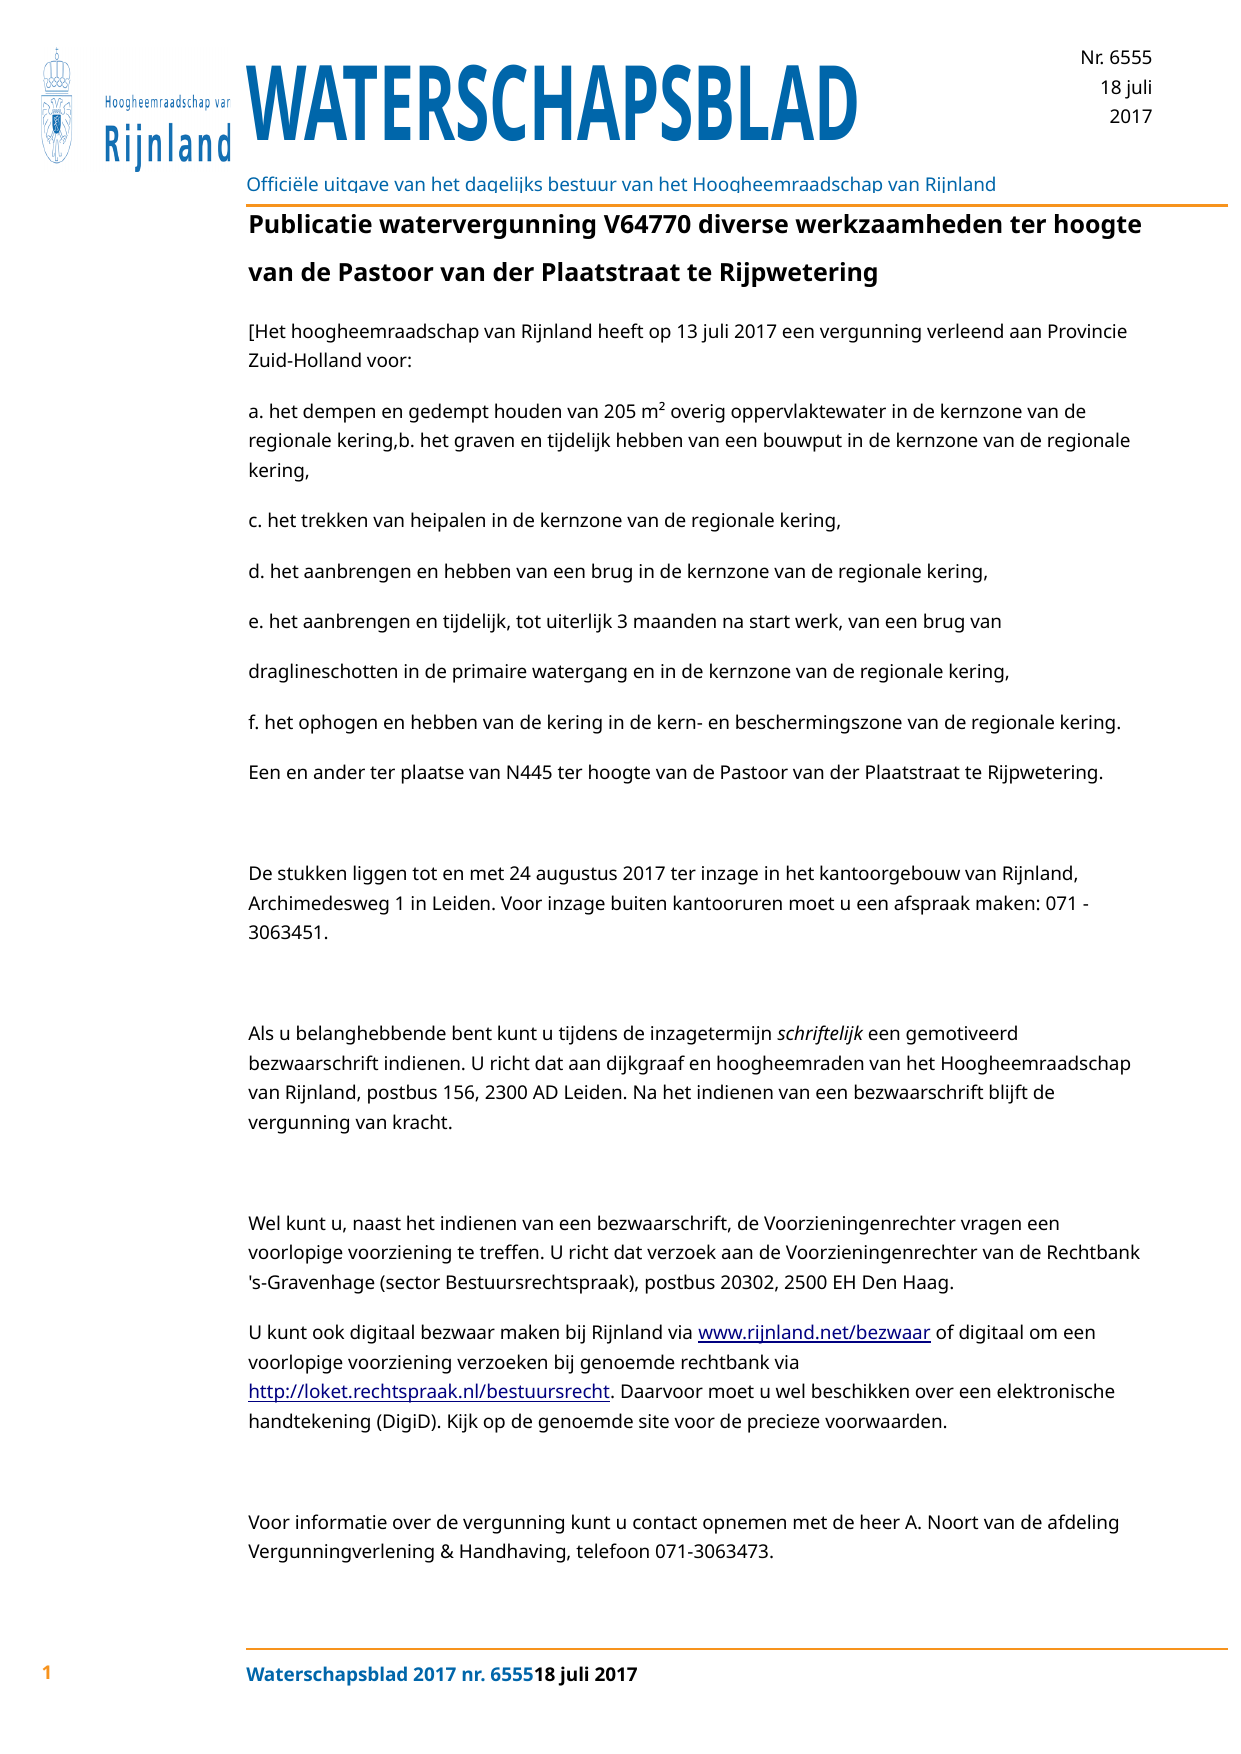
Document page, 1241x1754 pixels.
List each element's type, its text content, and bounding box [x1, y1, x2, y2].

text Als u belanghebbende bent kunt u tijdens de inzagetermijn schriftelijk een gemotiveerd bezwaarschrift indienen. U richt dat aan dijkgraaf en hoogheemraden van het Hoogheemraadschap van Rijnland, postbus 156, 2300 AD Leiden. Na het indienen van een bezwaarschrift blijft de vergunning van kracht. [248, 1020, 1152, 1135]
text Voor informatie over de vergunning kunt u contact opnemen met de heer A. Noort van de afdeling Vergunningverlening & Handhaving, telefoon 071-3063473. [248, 1509, 1152, 1564]
text draglineschotten in de primaire watergang en in de kernzone van de regionale kering, [248, 659, 1152, 684]
text e. het aanbrengen en tijdelijk, tot uiterlijk 3 maanden na start werk, van een brug van [248, 608, 1152, 634]
text [Het hoogheemraadschap van Rijnland heeft op 13 juli 2017 een vergunning verleend aan Provincie Zuid-Holland voor: [248, 318, 1152, 373]
text Wel kunt u, naast het indienen van een bezwaarschrift, de Voorzieningenrechter vragen een voorlopige voorziening te treffen. U richt dat verzoek aan de Voorzieningenrechter van de Rechtbank 's-Gravenhage (sector Bestuursrechtspraak), postbus 20302, 2500 EH Den Haag. [248, 1210, 1152, 1295]
text Publicatie watervergunning V64770 diverse werkzaamheden ter hoogte van de Pastoor van der Plaatstraat te Rijpwetering [248, 207, 1152, 288]
text c. het trekken van heipalen in de kernzone van de regionale kering, [248, 507, 1152, 533]
text De stukken liggen tot en met 24 augustus 2017 ter inzage in het kantoorgebouw van Rijnland, Archimedesweg 1 in Leiden. Voor inzage buiten kantooruren moet u een afspraak maken: 071 - 3063451. [248, 860, 1152, 945]
text f. het ophogen en hebben van de kering in de kern- en beschermingszone van de regionale kering. [248, 709, 1152, 735]
text Een en ander ter plaatse van N445 ter hoogte van de Pastoor van der Plaatstraat te Rijpwetering. [248, 759, 1152, 785]
text a. het dempen en gedempt houden van 205 m² overig oppervlaktewater in de kernzone van de regionale kering,b. het graven en tijdelijk hebben van een bouwput in de kernzone van de regionale kering, [248, 398, 1152, 483]
picture [41, 47, 231, 172]
text d. het aanbrengen en hebben van een brug in de kernzone van de regionale kering, [248, 558, 1152, 584]
text U kunt ook digitaal bezwaar maken bij Rijnland via www.rijnland.net/bezwaar of digitaal om een voorlopige voorziening verzoeken bij genoemde rechtbank via http://loket.rechtspraak.nl/bestuursrecht. Daarvoor moet u wel beschikken over een elektronische handtekening (DigiD). Kijk op de genoemde site voor de precieze voorwaarden. [248, 1319, 1152, 1434]
